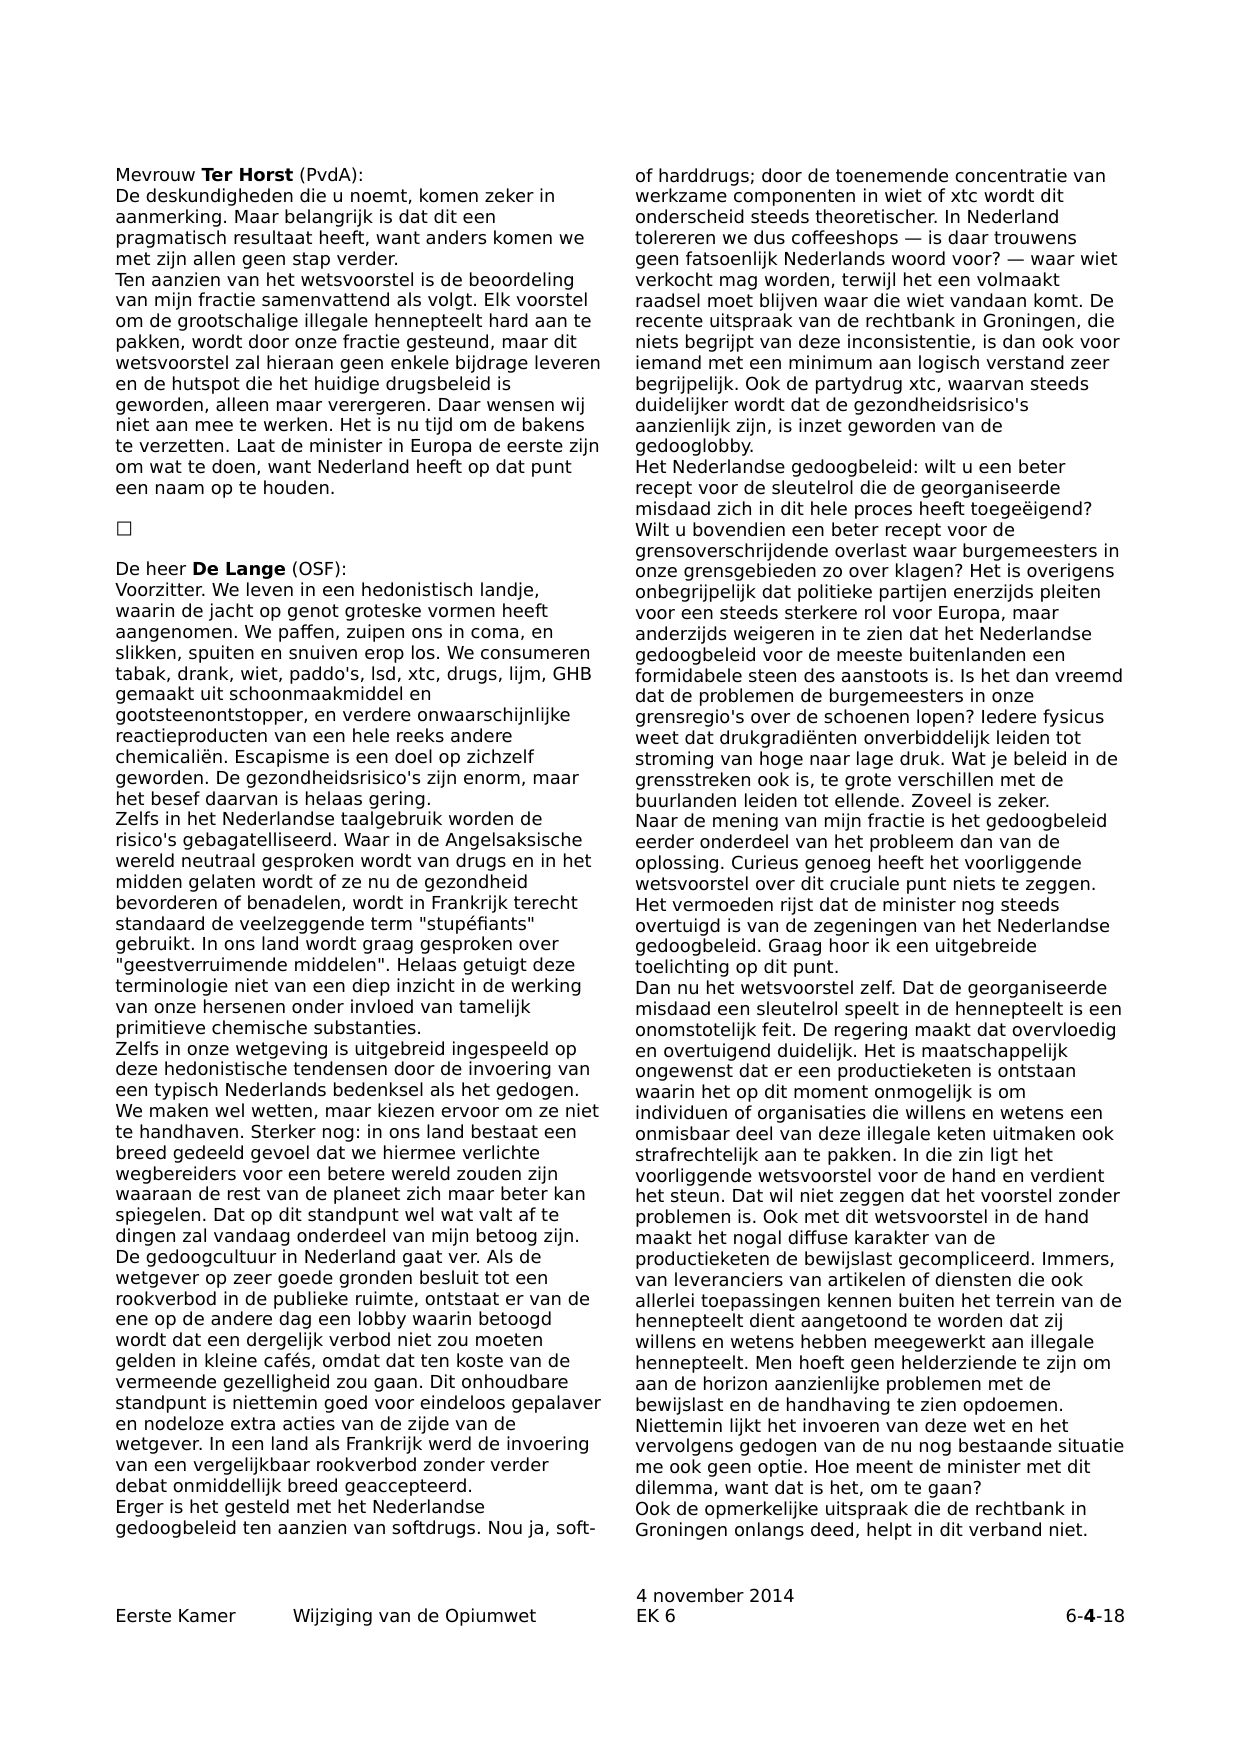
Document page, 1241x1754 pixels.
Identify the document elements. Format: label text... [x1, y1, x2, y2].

text Zelfs in het Nederlandse taalgebruik worden de risico's gebagatelliseerd. Waar in de Angelsaksische wereld neutraal gesproken wordt van drugs en in het midden gelaten wordt of ze nu de gezondheid bevorderen of benadelen, wordt in Frankrijk terecht standaard de veelzeggende term "stupéfiants" gebruikt. In ons land wordt graag gesproken over "geestverruimende middelen". Helaas getuigt deze terminologie niet van een diep inzicht in de werking van onze hersenen onder invloed van tamelijk primitieve chemische substanties. [115, 809, 605, 1038]
text ⬜ [115, 518, 605, 539]
text De heer De Lange (OSF): [115, 559, 605, 580]
text Ten aanzien van het wetsvoorstel is de beoordeling van mijn fractie samenvattend als volgt. Elk voorstel om de grootschalige illegale hennepteelt hard aan te pakken, wordt door onze fractie gesteund, maar dit wetsvoorstel zal hieraan geen enkele bijdrage leveren en de hutspot die het huidige drugsbeleid is geworden, alleen maar verergeren. Daar wensen wij niet aan mee te werken. Het is nu tijd om de bakens te verzetten. Laat de minister in Europa de eerste zijn om wat te doen, want Nederland heeft op dat punt een naam op te houden. [115, 269, 605, 498]
text De deskundigheden die u noemt, komen zeker in aanmerking. Maar belangrijk is dat dit een pragmatisch resultaat heeft, want anders komen we met zijn allen geen stap verder. [115, 186, 605, 269]
text De gedoogcultuur in Nederland gaat ver. Als de wetgever op zeer goede gronden besluit tot een rookverbod in de publieke ruimte, ontstaat er van de ene op de andere dag een lobby waarin betoogd wordt dat een dergelijk verbod niet zou moeten gelden in kleine cafés, omdat dat ten koste van de vermeende gezelligheid zou gaan. Dit onhoudbare standpunt is niettemin goed voor eindeloos gepalaver en nodeloze extra acties van de zijde van de wetgever. In een land als Frankrijk werd de invoering van een vergelijkbaar rookverbod zonder verder debat onmiddellijk breed geaccepteerd. [115, 1247, 605, 1497]
text Dan nu het wetsvoorstel zelf. Dat de georganiseerde misdaad een sleutelrol speelt in de hennepteelt is een onomstotelijk feit. De regering maakt dat overvloedig en overtuigend duidelijk. Het is maatschappelijk ongewenst dat er een productieketen is ontstaan waarin het op dit moment onmogelijk is om individuen of organisaties die willens en wetens een onmisbaar deel van deze illegale keten uitmaken ook strafrechtelijk aan te pakken. In die zin ligt het voorliggende wetsvoorstel voor de hand en verdient het steun. Dat wil niet zeggen dat het voorstel zonder problemen is. Ook met dit wetsvoorstel in de hand maakt het nogal diffuse karakter van de productieketen de bewijslast gecompliceerd. Immers, van leveranciers van artikelen of diensten die ook allerlei toepassingen kennen buiten het terrein van de hennepteelt dient aangetoond te worden dat zij willens en wetens hebben meegewerkt aan illegale hennepteelt. Men hoeft geen helderziende te zijn om aan de horizon aanzienlijke problemen met de bewijslast en de handhaving te zien opdoemen. Niettemin lijkt het invoeren van deze wet en het vervolgens gedogen van de nu nog bestaande situatie me ook geen optie. Hoe meent de minister met dit dilemma, want dat is het, om te gaan? [635, 978, 1125, 1499]
text Naar de mening van mijn fractie is het gedoogbeleid eerder onderdeel van het probleem dan van de oplossing. Curieus genoeg heeft het voorliggende wetsvoorstel over dit cruciale punt niets te zeggen. Het vermoeden rijst dat de minister nog steeds overtuigd is van de zegeningen van het Nederlandse gedoogbeleid. Graag hoor ik een uitgebreide toelichting op dit punt. [635, 811, 1125, 978]
text Voorzitter. We leven in een hedonistisch landje, waarin de jacht op genot groteske vormen heeft aangenomen. We paffen, zuipen ons in coma, en slikken, spuiten en snuiven erop los. We consumeren tabak, drank, wiet, paddo's, lsd, xtc, drugs, lijm, GHB gemaakt uit schoonmaakmiddel en gootsteenontstopper, en verdere onwaarschijnlijke reactieproducten van een hele reeks andere chemicaliën. Escapisme is een doel op zichzelf geworden. De gezondheidsrisico's zijn enorm, maar het besef daarvan is helaas gering. [115, 580, 605, 809]
text Ook de opmerkelijke uitspraak die de rechtbank in Groningen onlangs deed, helpt in dit verband niet. [635, 1499, 1125, 1540]
text Het Nederlandse gedoogbeleid: wilt u een beter recept voor de sleutelrol die de georganiseerde misdaad zich in dit hele proces heeft toegeëigend? Wilt u bovendien een beter recept voor de grensoverschrijdende overlast waar burgemeesters in onze grensgebieden zo over klagen? Het is overigens onbegrijpelijk dat politieke partijen enerzijds pleiten voor een steeds sterkere rol voor Europa, maar anderzijds weigeren in te zien dat het Nederlandse gedoogbeleid voor de meeste buitenlanden een formidabele steen des aanstoots is. Is het dan vreemd dat de problemen de burgemeesters in onze grensregio's over de schoenen lopen? Iedere fysicus weet dat drukgradiënten onverbiddelijk leiden tot stroming van hoge naar lage druk. Wat je beleid in de grensstreken ook is, te grote verschillen met de buurlanden leiden tot ellende. Zoveel is zeker. [635, 457, 1125, 811]
text Erger is het gesteld met het Nederlandse gedoogbeleid ten aanzien van softdrugs. Nou ja, soft- [115, 1497, 605, 1538]
text Zelfs in onze wetgeving is uitgebreid ingespeeld op deze hedonistische tendensen door de invoering van een typisch Nederlands bedenksel als het gedogen. We maken wel wetten, maar kiezen ervoor om ze niet te handhaven. Sterker nog: in ons land bestaat een breed gedeeld gevoel dat we hiermee verlichte wegbereiders voor een betere wereld zouden zijn waaraan de rest van de planeet zich maar beter kan spiegelen. Dat op dit standpunt wel wat valt af te dingen zal vandaag onderdeel van mijn betoog zijn. [115, 1038, 605, 1247]
text Mevrouw Ter Horst (PvdA): [115, 165, 605, 186]
text of harddrugs; door de toenemende concentratie van werkzame componenten in wiet of xtc wordt dit onderscheid steeds theoretischer. In Nederland tolereren we dus coffeeshops — is daar trouwens geen fatsoenlijk Nederlands woord voor? — waar wiet verkocht mag worden, terwijl het een volmaakt raadsel moet blijven waar die wiet vandaan komt. De recente uitspraak van de rechtbank in Groningen, die niets begrijpt van deze inconsistentie, is dan ook voor iemand met een minimum aan logisch verstand zeer begrijpelijk. Ook de partydrug xtc, waarvan steeds duidelijker wordt dat de gezondheidsrisico's aanzienlijk zijn, is inzet geworden van de gedooglobby. [635, 165, 1125, 457]
